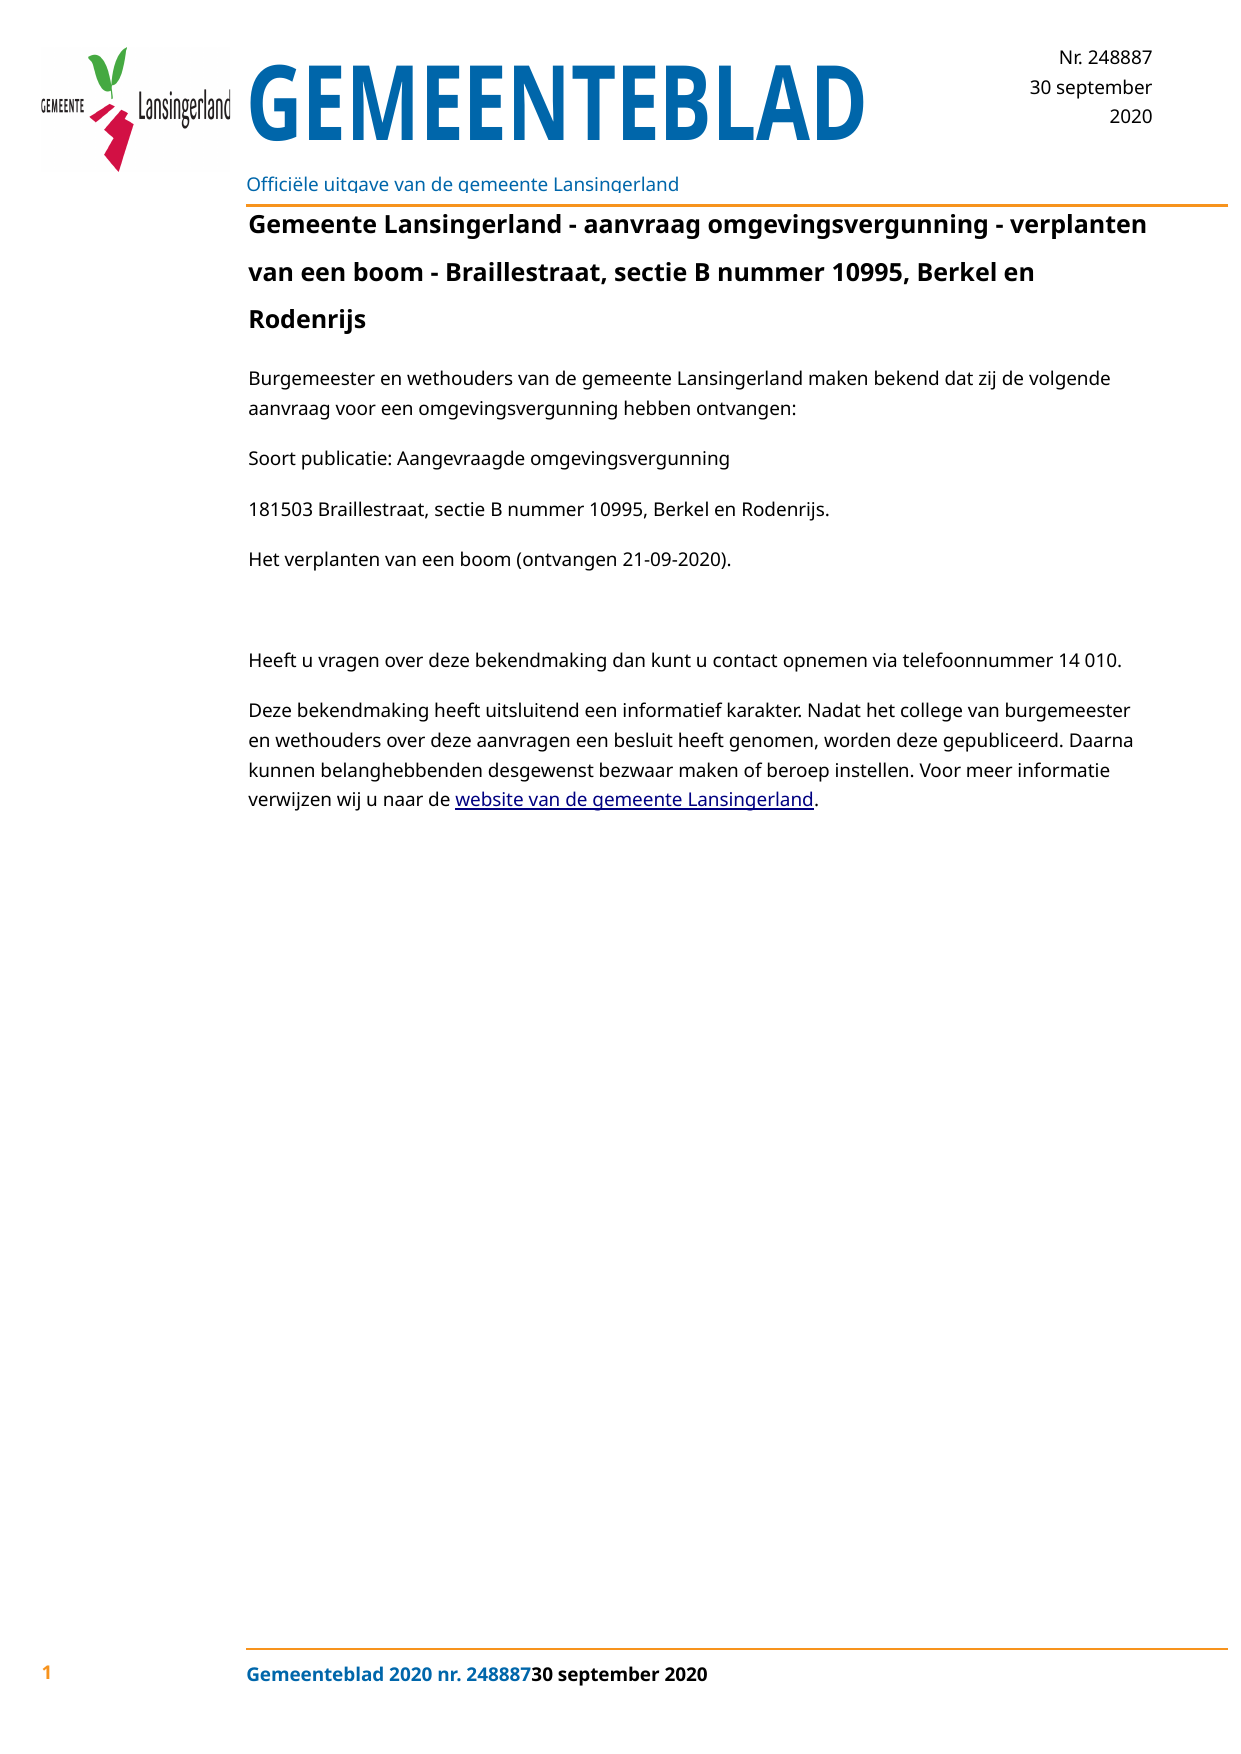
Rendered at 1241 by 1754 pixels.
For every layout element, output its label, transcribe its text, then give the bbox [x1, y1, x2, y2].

text Deze bekendmaking heeft uitsluitend een informatief karakter. Nadat het college van burgemeester en wethouders over deze aanvragen een besluit heeft genomen, worden deze gepubliceerd. Daarna kunnen belanghebbenden desgewenst bezwaar maken of beroep instellen. Voor meer informatie verwijzen wij u naar de website van de gemeente Lansingerland. [248, 698, 1152, 812]
picture [41, 47, 231, 172]
text Burgemeester en wethouders van de gemeente Lansingerland maken bekend dat zij de volgende aanvraag voor een omgevingsvergunning hebben ontvangen: [248, 366, 1152, 421]
text 181503 Braillestraat, sectie B nummer 10995, Berkel en Rodenrijs. [248, 496, 1152, 522]
text Soort publicatie: Aangevraagde omgevingsvergunning [248, 446, 1152, 471]
text Het verplanten van een boom (ontvangen 21-09-2020). [248, 546, 1152, 572]
text Heeft u vragen over deze bekendmaking dan kunt u contact opnemen via telefoonnummer 14 010. [248, 647, 1152, 673]
text Gemeente Lansingerland - aanvraag omgevingsvergunning - verplanten van een boom - Braillestraat, sectie B nummer 10995, Berkel en Rodenrijs [248, 207, 1152, 336]
